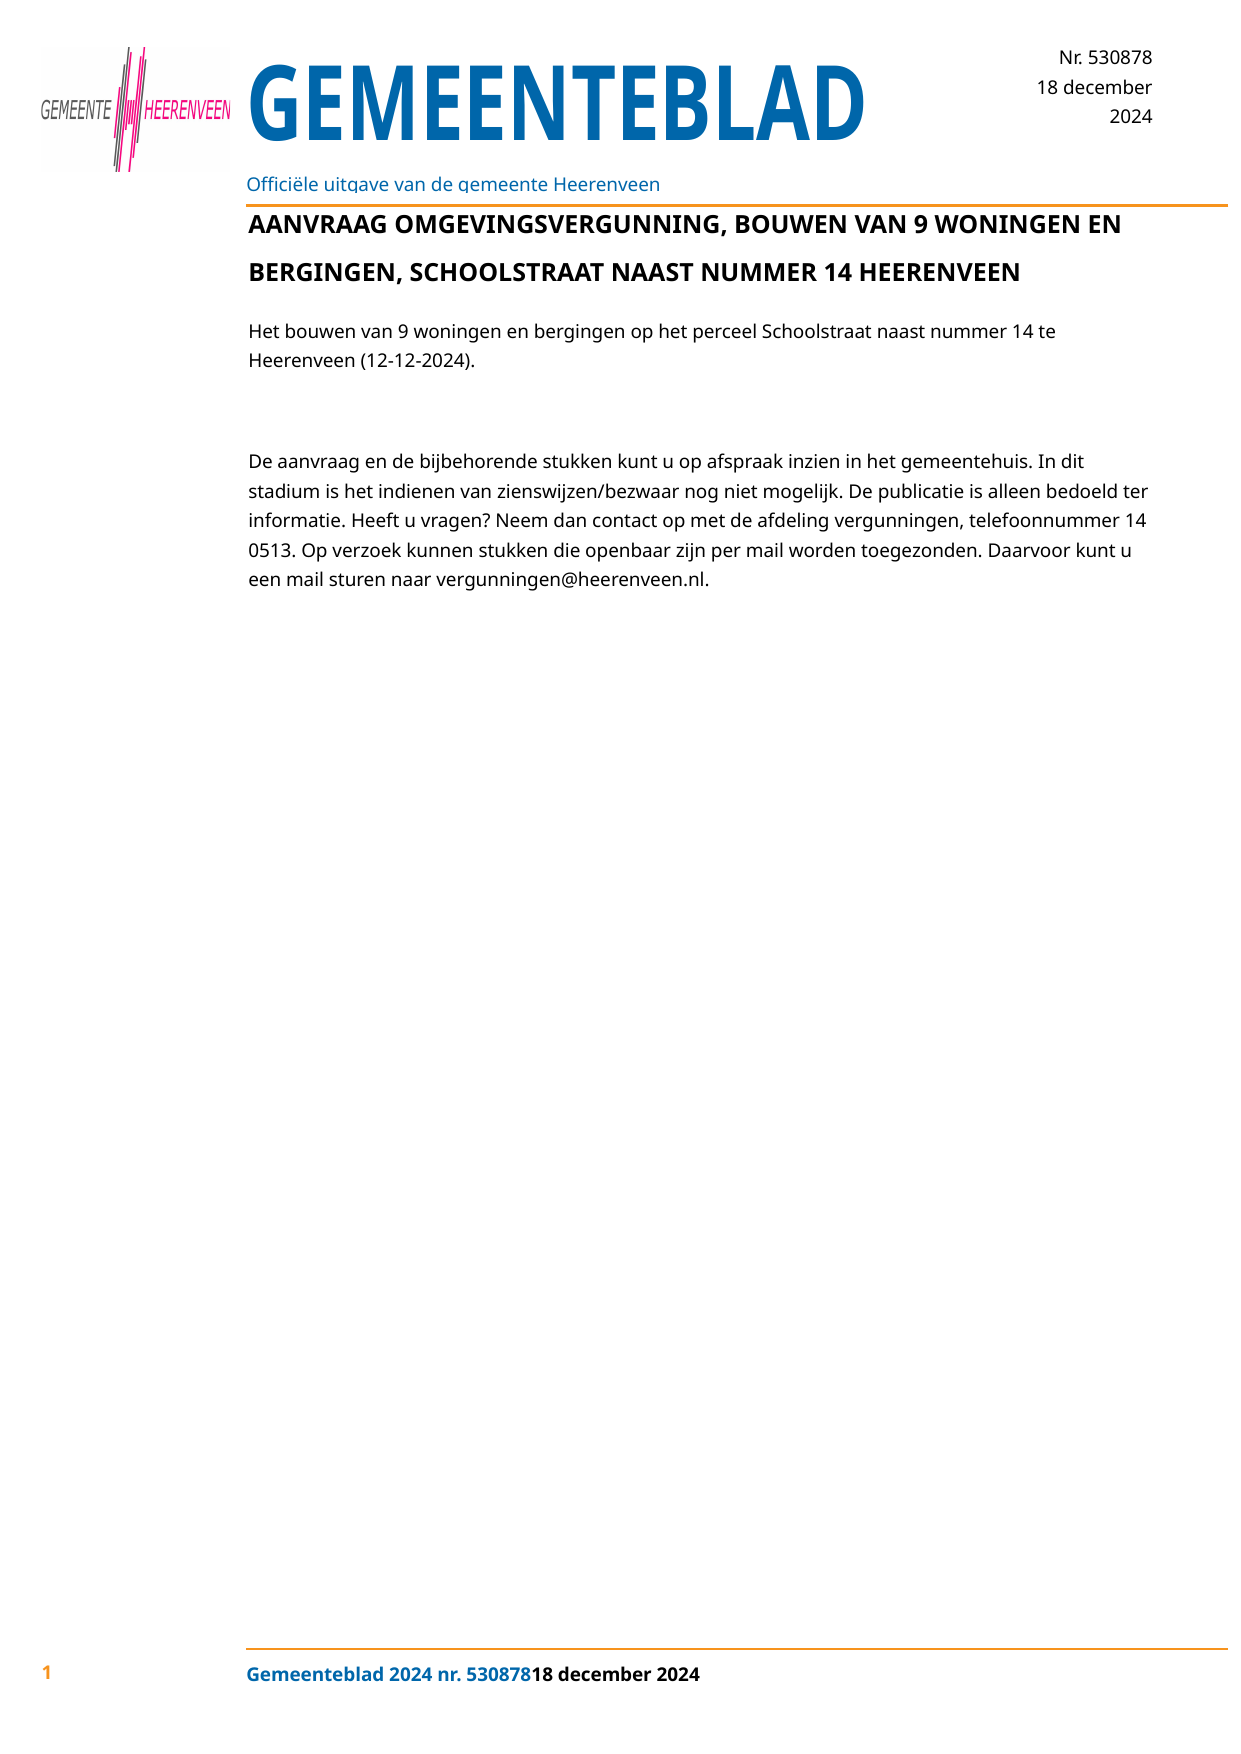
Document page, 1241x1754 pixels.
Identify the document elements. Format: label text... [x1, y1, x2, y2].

text De aanvraag en de bijbehorende stukken kunt u op afspraak inzien in het gemeentehuis. In dit stadium is het indienen van zienswijzen/bezwaar nog niet mogelijk. De publicatie is alleen bedoeld ter informatie. Heeft u vragen? Neem dan contact op met de afdeling vergunningen, telefoonnummer 14 0513. Op verzoek kunnen stukken die openbaar zijn per mail worden toegezonden. Daarvoor kunt u een mail sturen naar vergunningen@heerenveen.nl. [248, 448, 1152, 592]
text Het bouwen van 9 woningen en bergingen op het perceel Schoolstraat naast nummer 14 te Heerenveen (12-12-2024). [248, 318, 1152, 373]
text AANVRAAG OMGEVINGSVERGUNNING, BOUWEN VAN 9 WONINGEN EN BERGINGEN, SCHOOLSTRAAT NAAST NUMMER 14 HEERENVEEN [248, 207, 1152, 288]
picture [41, 47, 231, 172]
